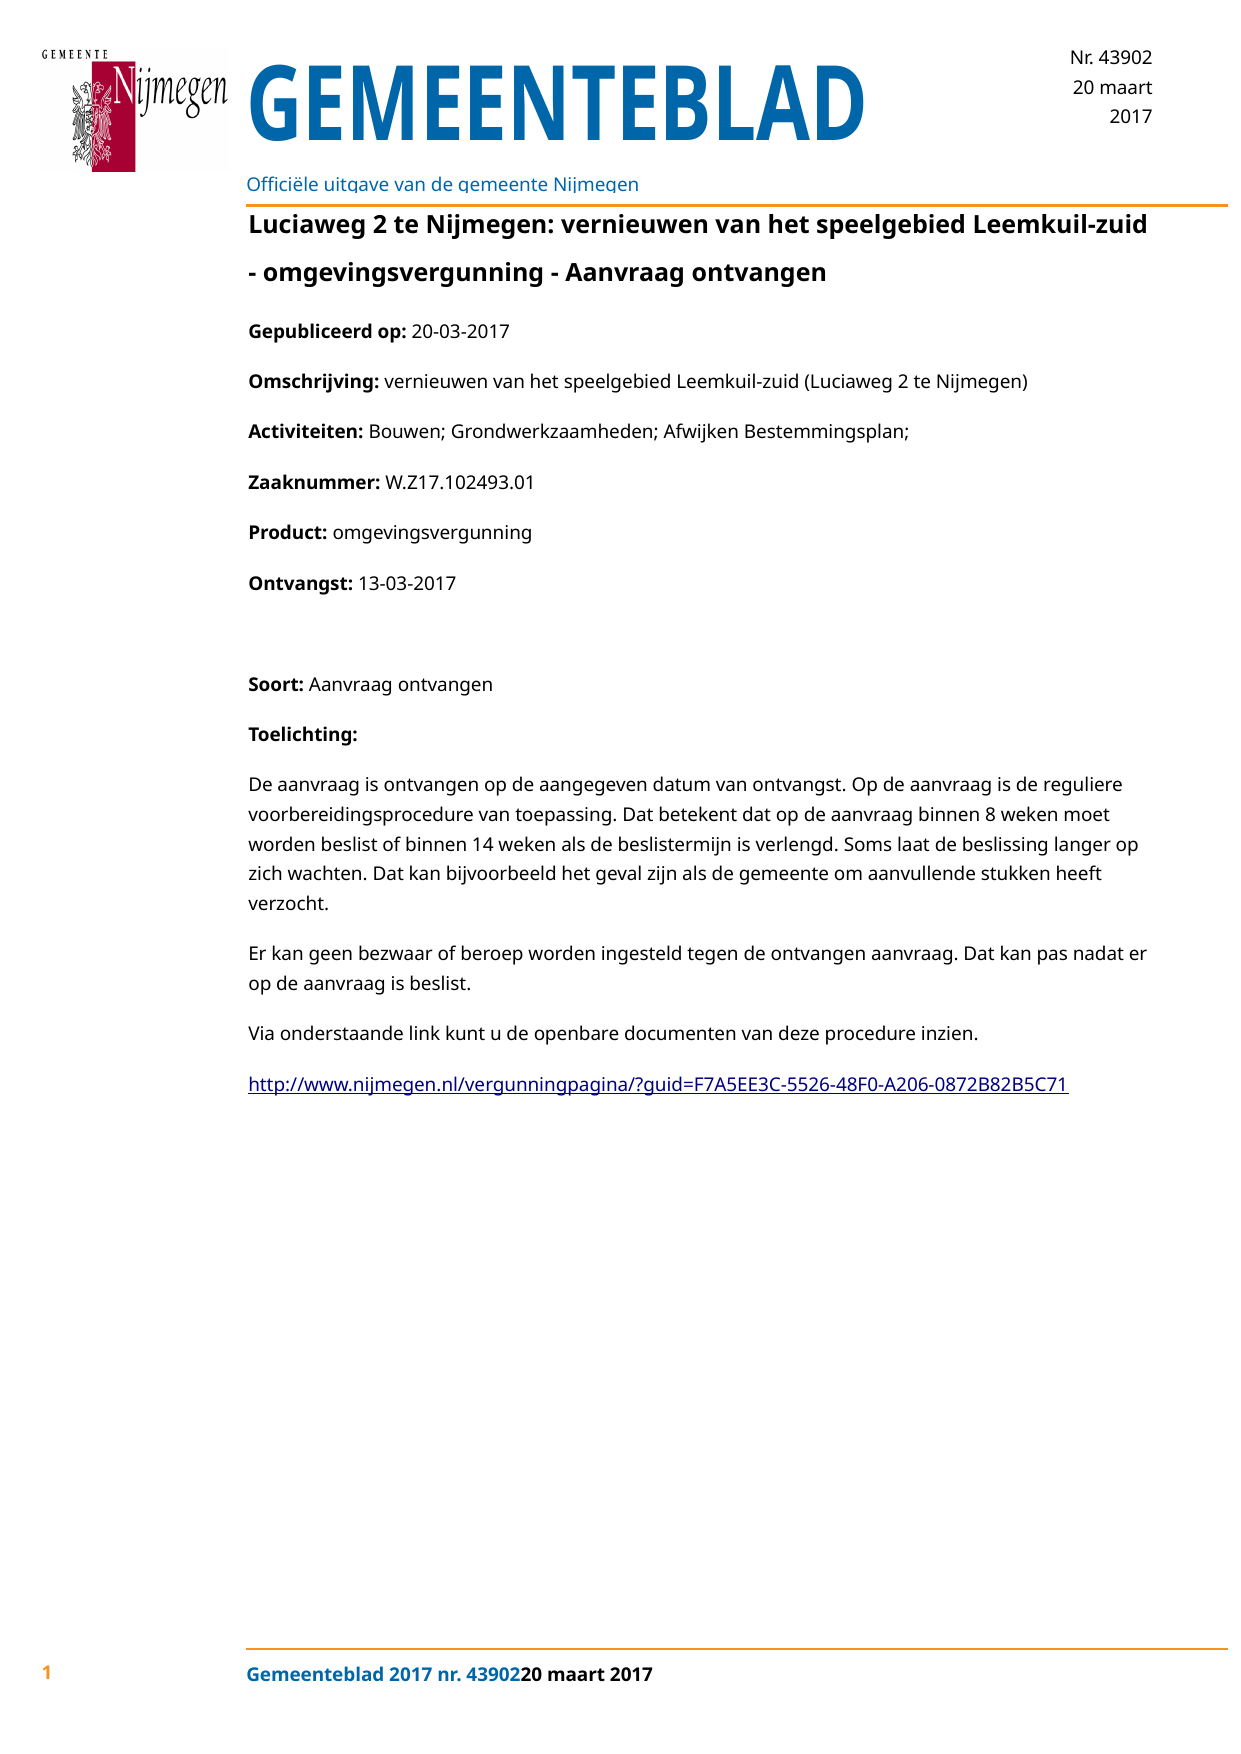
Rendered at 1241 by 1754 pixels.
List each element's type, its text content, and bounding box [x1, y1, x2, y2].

text Er kan geen bezwaar of beroep worden ingesteld tegen de ontvangen aanvraag. Dat kan pas nadat er op de aanvraag is beslist. [248, 940, 1152, 996]
text Omschrijving: vernieuwen van het speelgebied Leemkuil-zuid (Luciaweg 2 te Nijmegen) [248, 368, 1152, 394]
text Activiteiten: Bouwen; Grondwerkzaamheden; Afwijken Bestemmingsplan; [248, 419, 1152, 444]
text Soort: Aanvraag ontvangen [248, 671, 1152, 697]
text Luciaweg 2 te Nijmegen: vernieuwen van het speelgebied Leemkuil-zuid - omgevingsvergunning - Aanvraag ontvangen [248, 207, 1152, 288]
text http://www.nijmegen.nl/vergunningpagina/?guid=F7A5EE3C-5526-48F0-A206-0872B82B5C71 [248, 1071, 1152, 1097]
text Product: omgevingsvergunning [248, 519, 1152, 545]
text De aanvraag is ontvangen op de aangegeven datum van ontvangst. Op de aanvraag is de reguliere voorbereidingsprocedure van toepassing. Dat betekent dat op de aanvraag binnen 8 weken moet worden beslist of binnen 14 weken als de beslistermijn is verlengd. Soms laat de beslissing langer op zich wachten. Dat kan bijvoorbeeld het geval zijn als de gemeente om aanvullende stukken heeft verzocht. [248, 772, 1152, 916]
text Gepubliceerd op: 20-03-2017 [248, 318, 1152, 344]
picture [41, 47, 231, 172]
text Ontvangst: 13-03-2017 [248, 570, 1152, 596]
text Toelichting: [248, 721, 1152, 747]
text Zaaknummer: W.Z17.102493.01 [248, 469, 1152, 495]
text Via onderstaande link kunt u de openbare documenten van deze procedure inzien. [248, 1020, 1152, 1046]
